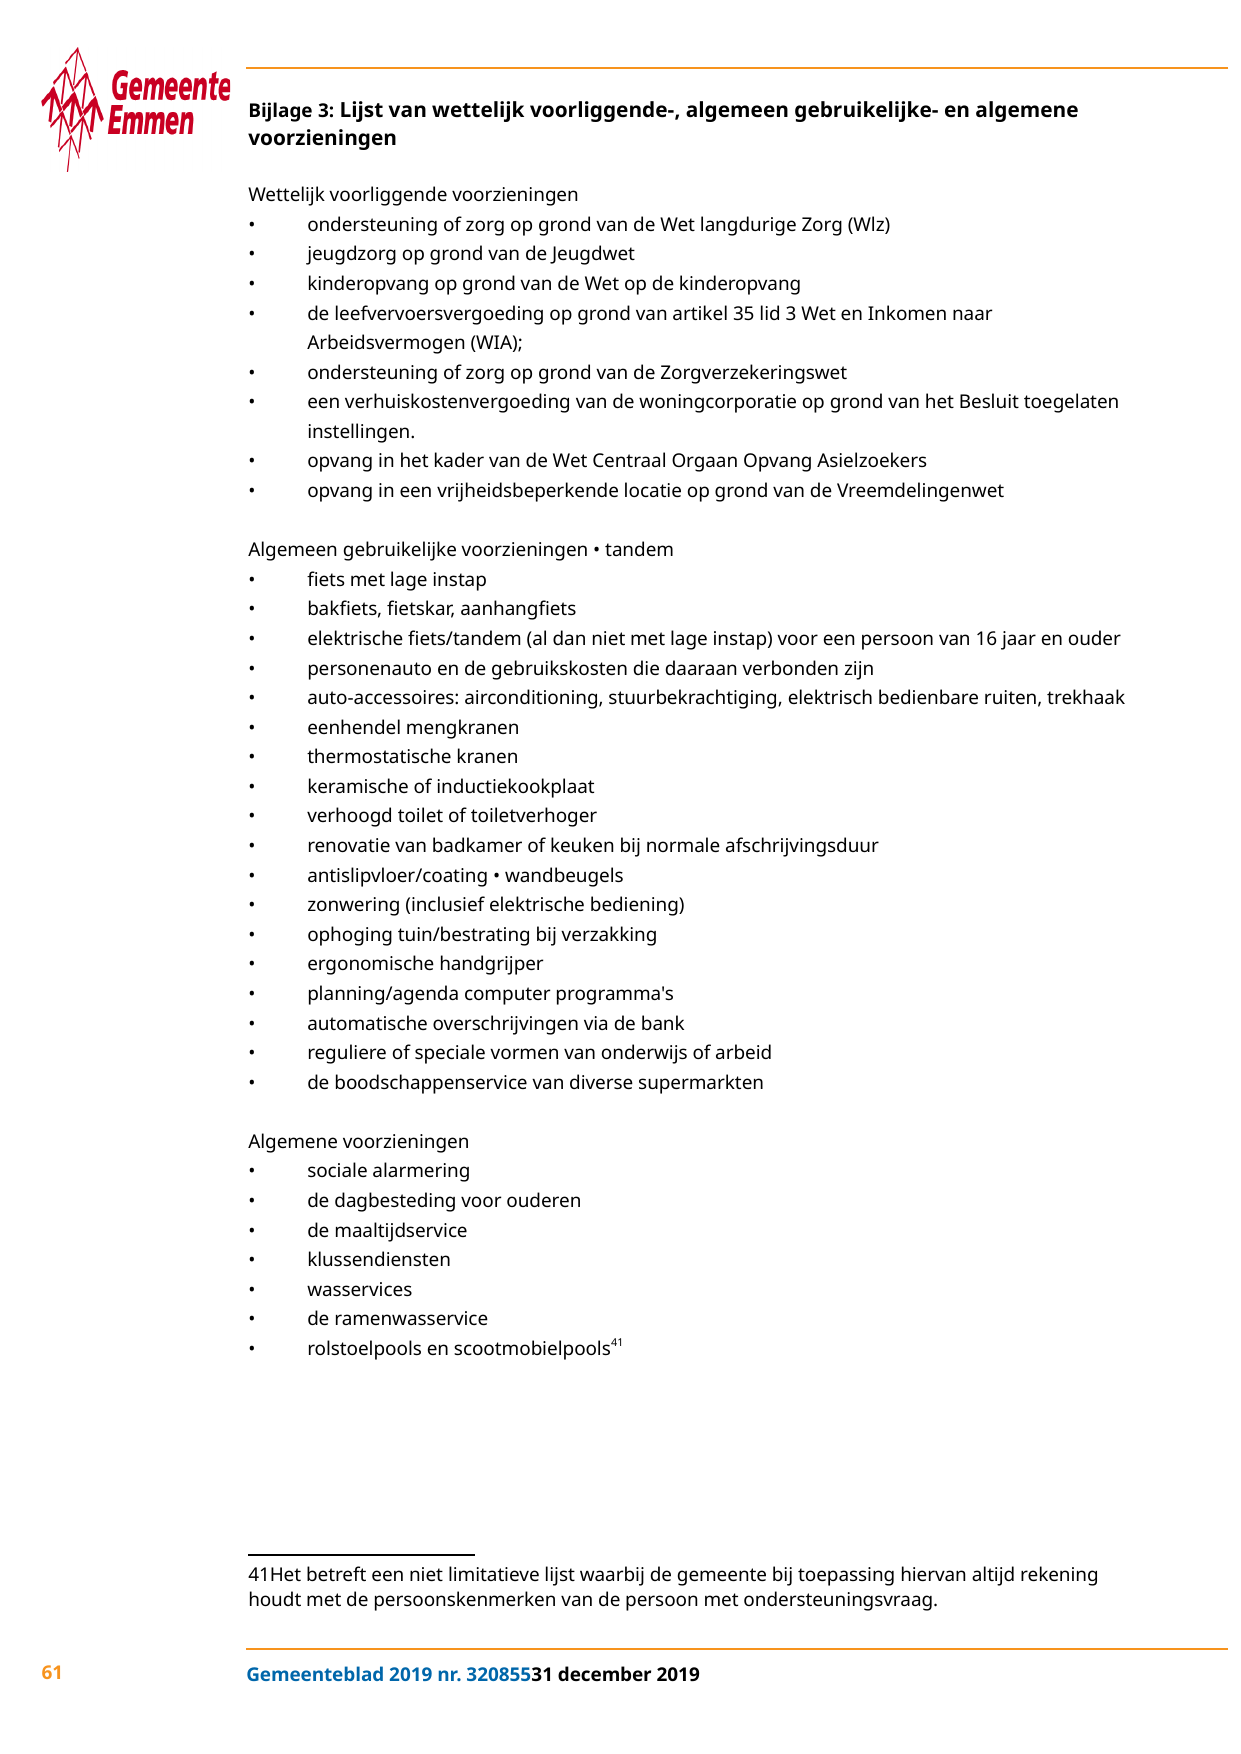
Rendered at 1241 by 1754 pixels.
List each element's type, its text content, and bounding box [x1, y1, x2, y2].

list planning/agenda computer programma's [248, 980, 1152, 1006]
list ondersteuning of zorg op grond van de Zorgverzekeringswet [248, 359, 1152, 384]
list een verhuiskostenvergoeding van de woningcorporatie op grond van het Besluit toegelaten instellingen. [248, 388, 1152, 444]
text Bijlage 3: Lijst van wettelijk voorliggende-, algemeen gebruikelijke- en algemene voorzieningen [248, 95, 1152, 152]
list de maaltijdservice [248, 1217, 1152, 1242]
list antislipvloer/coating • wandbeugels [248, 862, 1152, 887]
list thermostatische kranen [248, 743, 1152, 769]
list sociale alarmering [248, 1158, 1152, 1183]
list klussendiensten [248, 1246, 1152, 1272]
list rolstoelpools en scootmobielpools [248, 1335, 1152, 1361]
list jeugdzorg op grond van de Jeugdwet [248, 241, 1152, 266]
list de ramenwasservice [248, 1306, 1152, 1331]
list ondersteuning of zorg op grond van de Wet langdurige Zorg (Wlz) [248, 211, 1152, 237]
list opvang in een vrijheidsbeperkende locatie op grond van de Vreemdelingenwet [248, 477, 1152, 503]
text Wettelijk voorliggende voorzieningen [248, 181, 1152, 207]
list bakfiets, fietskar, aanhangfiets [248, 596, 1152, 621]
list ophoging tuin/bestrating bij verzakking [248, 921, 1152, 947]
list eenhendel mengkranen [248, 714, 1152, 739]
list personenauto en de gebruikskosten die daaraan verbonden zijn [248, 655, 1152, 680]
list Het betreft een niet limitatieve lijst waarbij de gemeente bij toepassing hiervan altijd rekening houdt met de persoonskenmerken van de persoon met ondersteuningsvraag. [248, 1561, 1152, 1612]
list de dagbesteding voor ouderen [248, 1187, 1152, 1213]
list kinderopvang op grond van de Wet op de kinderopvang [248, 270, 1152, 296]
list auto-accessoires: airconditioning, stuurbekrachtiging, elektrisch bedienbare ruiten, trekhaak [248, 684, 1152, 710]
list de leefvervoersvergoeding op grond van artikel 35 lid 3 Wet en Inkomen naar Arbeidsvermogen (WIA); [248, 300, 1152, 355]
text Algemeen gebruikelijke voorzieningen • tandem [248, 536, 1152, 562]
list automatische overschrijvingen via de bank [248, 1010, 1152, 1035]
list zonwering (inclusief elektrische bediening) [248, 891, 1152, 917]
text Algemene voorzieningen [248, 1128, 1152, 1154]
picture [41, 47, 231, 172]
list opvang in het kader van de Wet Centraal Orgaan Opvang Asielzoekers [248, 448, 1152, 473]
list ergonomische handgrijper [248, 951, 1152, 976]
list renovatie van badkamer of keuken bij normale afschrijvingsduur [248, 832, 1152, 858]
list de boodschappenservice van diverse supermarkten [248, 1069, 1152, 1094]
list elektrische fiets/tandem (al dan niet met lage instap) voor een persoon van 16 jaar en ouder [248, 625, 1152, 651]
list reguliere of speciale vormen van onderwijs of arbeid [248, 1039, 1152, 1065]
list fiets met lage instap [248, 566, 1152, 592]
list wasservices [248, 1276, 1152, 1302]
list keramische of inductiekookplaat [248, 773, 1152, 799]
list verhoogd toilet of toiletverhoger [248, 803, 1152, 828]
